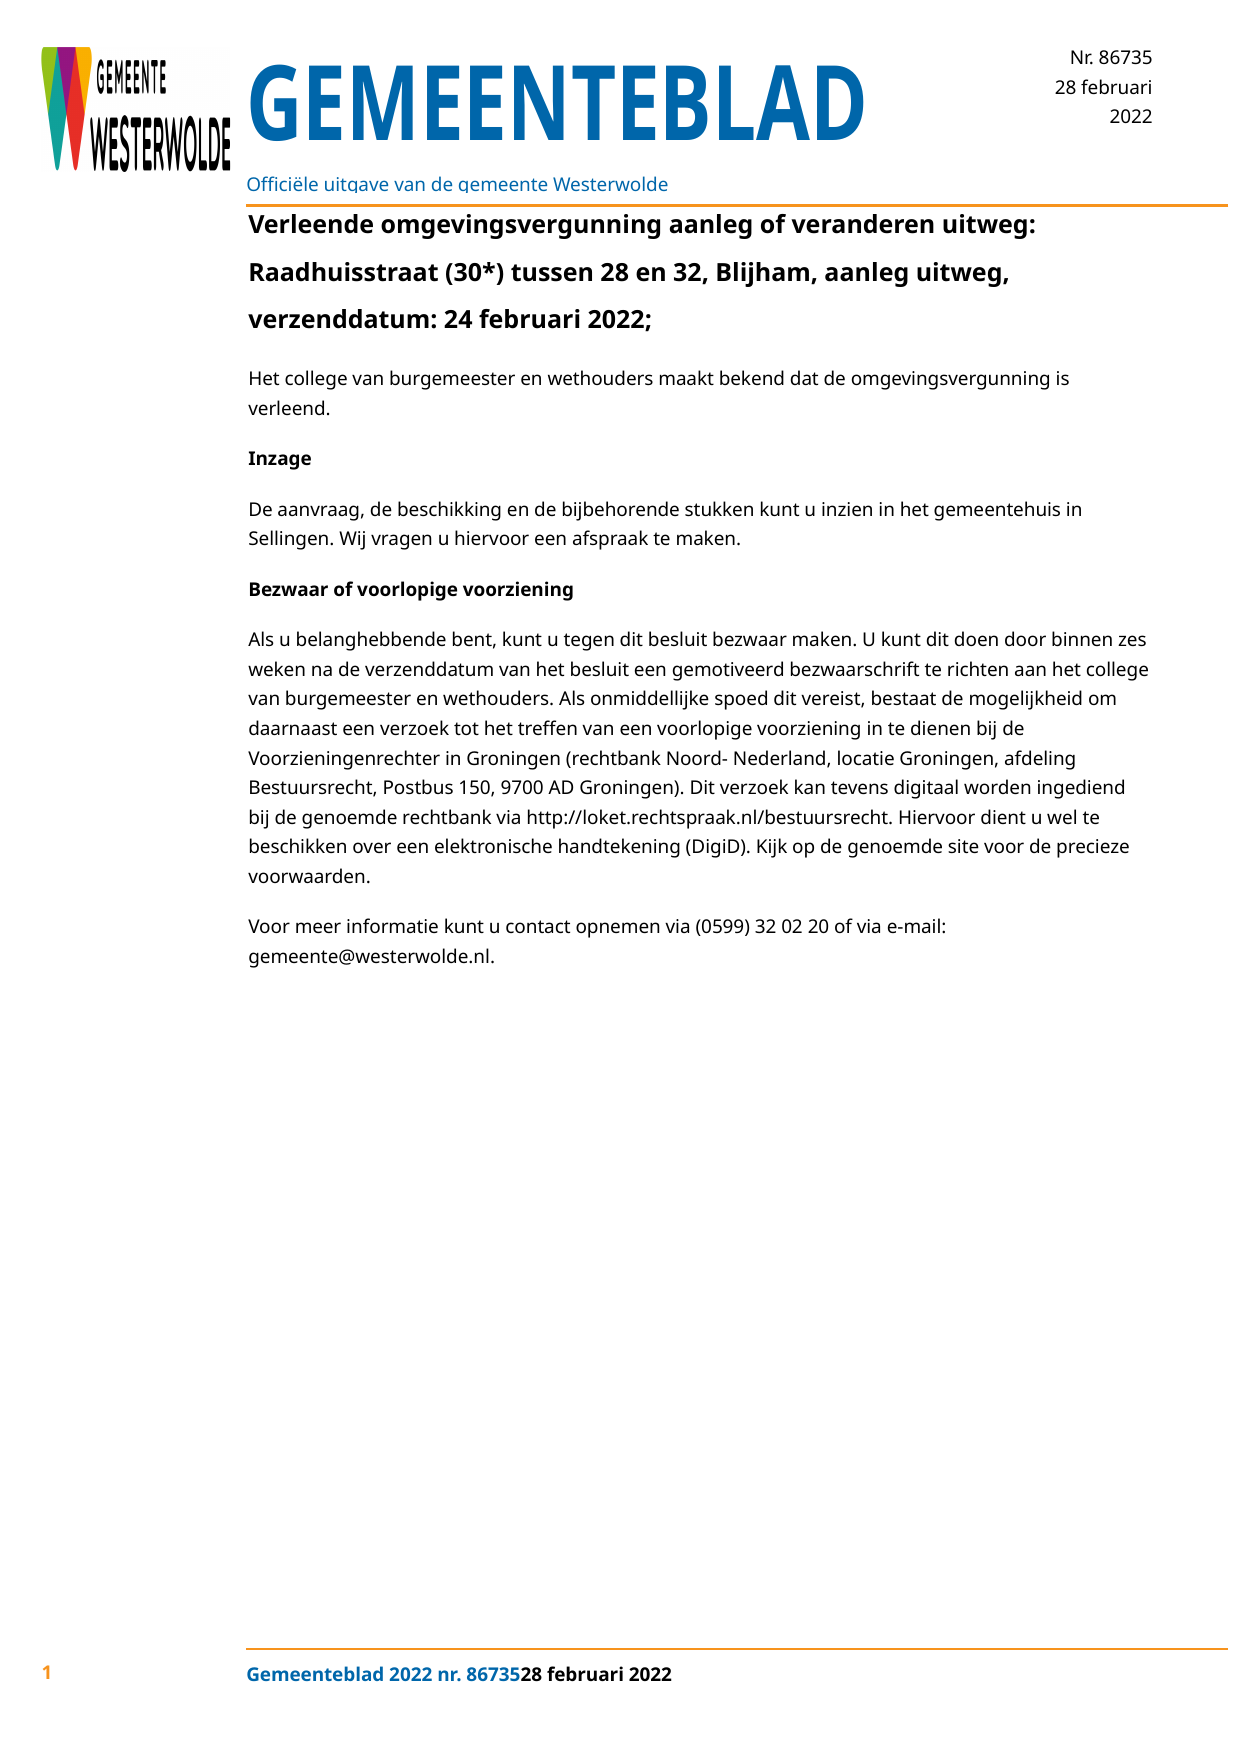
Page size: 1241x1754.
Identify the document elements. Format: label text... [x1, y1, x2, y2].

text Het college van burgemeester en wethouders maakt bekend dat de omgevingsvergunning is verleend. [248, 366, 1152, 421]
picture [41, 47, 231, 172]
text Bezwaar of voorlopige voorziening [248, 576, 1152, 602]
text De aanvraag, de beschikking en de bijbehorende stukken kunt u inzien in het gemeentehuis in Sellingen. Wij vragen u hiervoor een afspraak te maken. [248, 496, 1152, 551]
text Inzage [248, 446, 1152, 471]
text Verleende omgevingsvergunning aanleg of veranderen uitweg: Raadhuisstraat (30*) tussen 28 en 32, Blijham, aanleg uitweg, verzenddatum: 24 februari 2022; [248, 207, 1152, 336]
text Voor meer informatie kunt u contact opnemen via (0599) 32 02 20 of via e-mail: gemeente@westerwolde.nl. [248, 913, 1152, 969]
text Als u belanghebbende bent, kunt u tegen dit besluit bezwaar maken. U kunt dit doen door binnen zes weken na de verzenddatum van het besluit een gemotiveerd bezwaarschrift te richten aan het college van burgemeester en wethouders. Als onmiddellijke spoed dit vereist, bestaat de mogelijkheid om daarnaast een verzoek tot het treffen van een voorlopige voorziening in te dienen bij de Voorzieningenrechter in Groningen (rechtbank Noord- Nederland, locatie Groningen, afdeling Bestuursrecht, Postbus 150, 9700 AD Groningen). Dit verzoek kan tevens digitaal worden ingediend bij de genoemde rechtbank via http://loket.rechtspraak.nl/bestuursrecht. Hiervoor dient u wel te beschikken over een elektronische handtekening (DigiD). Kijk op de genoemde site voor de precieze voorwaarden. [248, 626, 1152, 889]
